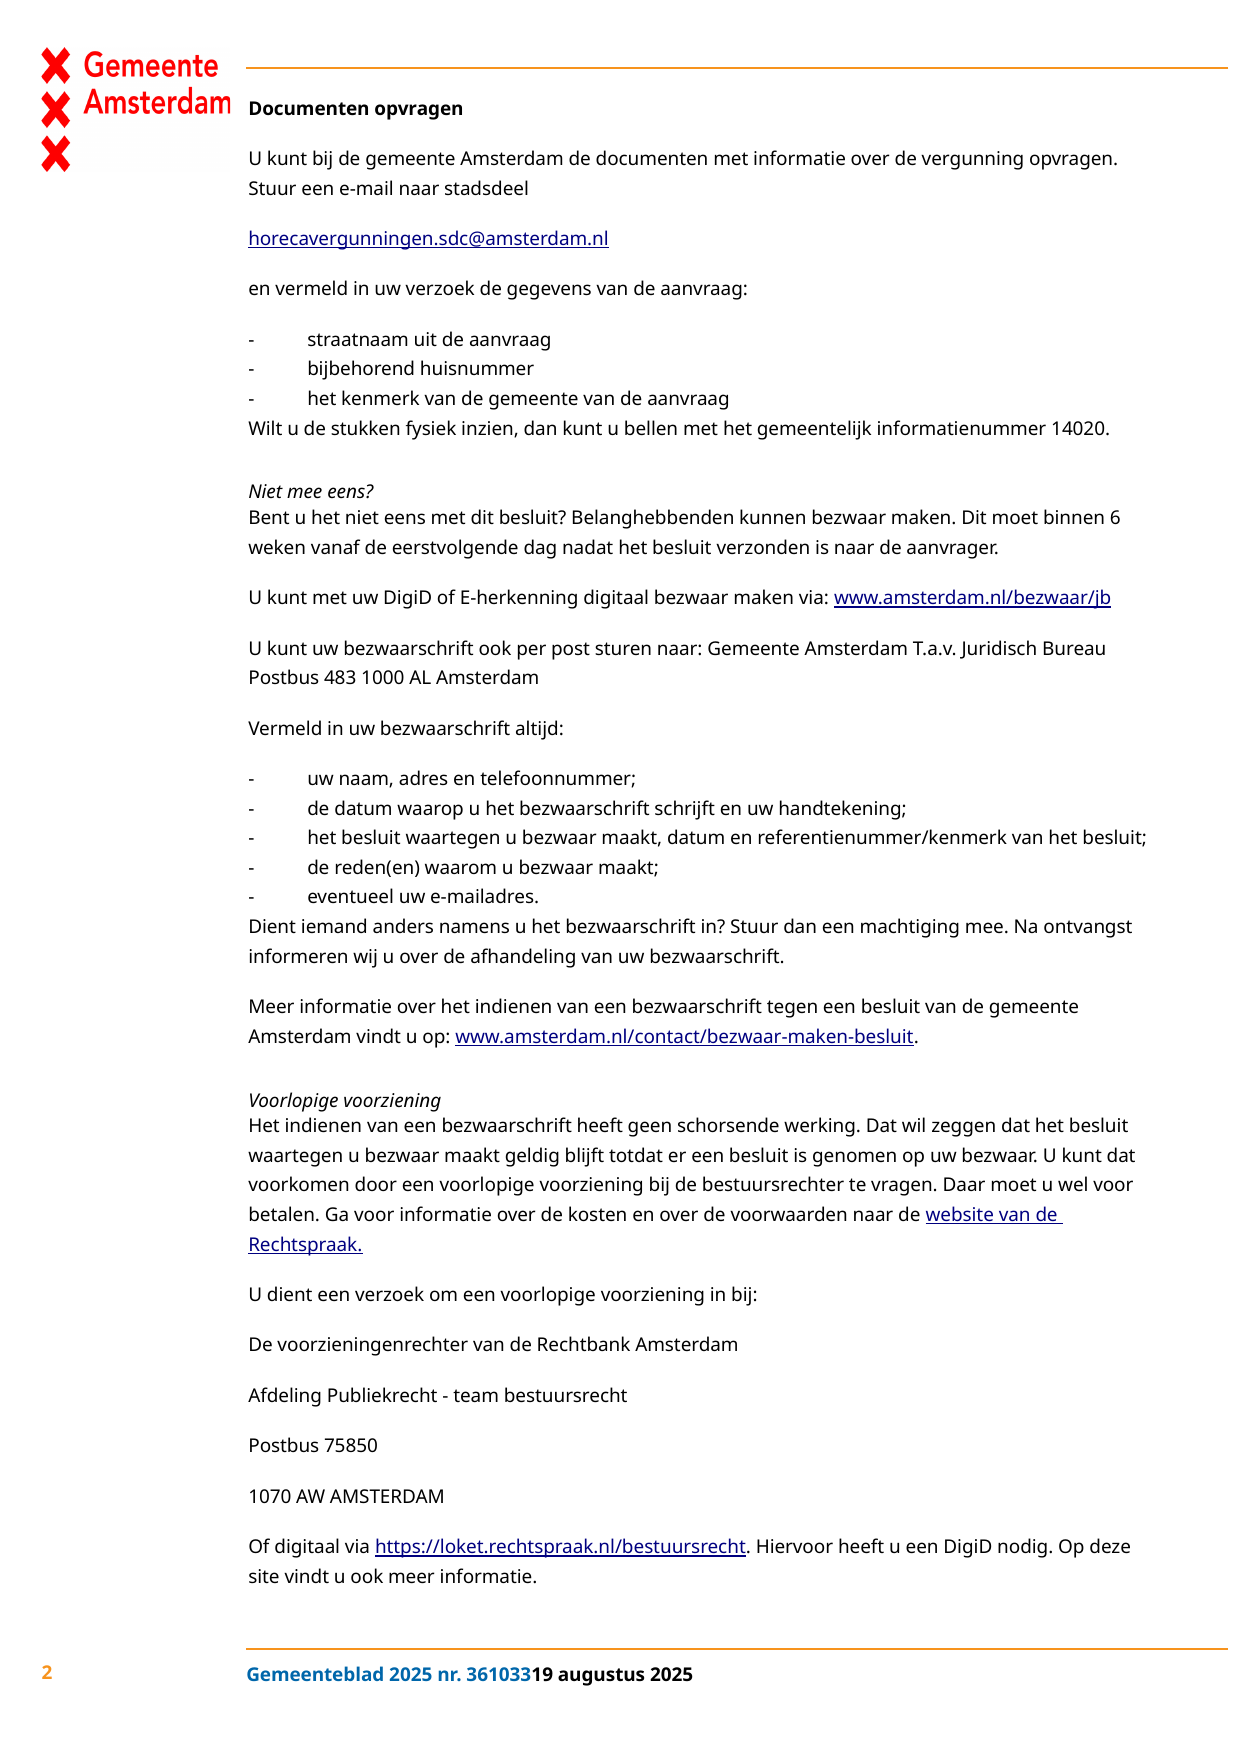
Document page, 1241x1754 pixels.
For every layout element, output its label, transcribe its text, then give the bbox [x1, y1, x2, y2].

text Of digitaal via https://loket.rechtspraak.nl/bestuursrecht. Hiervoor heeft u een DigiD nodig. Op deze site vindt u ook meer informatie. [248, 1533, 1152, 1589]
list uw naam, adres en telefoonnummer; [248, 765, 1152, 791]
text U kunt uw bezwaarschrift ook per post sturen naar: Gemeente Amsterdam T.a.v. Juridisch Bureau Postbus 483 1000 AL Amsterdam [248, 635, 1152, 690]
text horecavergunningen.sdc@amsterdam.nl [248, 225, 1152, 251]
list eventueel uw e-mailadres. [248, 884, 1152, 909]
text U dient een verzoek om een voorlopige voorziening in bij: [248, 1281, 1152, 1307]
list straatnaam uit de aanvraag [248, 326, 1152, 352]
list de reden(en) waarom u bezwaar maakt; [248, 854, 1152, 880]
text U kunt bij de gemeente Amsterdam de documenten met informatie over de vergunning opvragen. Stuur een e-mail naar stadsdeel [248, 145, 1152, 201]
text Voorlopige voorziening [248, 1087, 1152, 1112]
text Het indienen van een bezwaarschrift heeft geen schorsende werking. Dat wil zeggen dat het besluit waartegen u bezwaar maakt geldig blijft totdat er een besluit is genomen op uw bezwaar. U kunt dat voorkomen door een voorlopige voorziening bij de bestuursrechter te vragen. Daar moet u wel voor betalen. Ga voor informatie over de kosten en over de voorwaarden naar de website van de Rechtspraak. [248, 1112, 1152, 1257]
text Documenten opvragen [248, 95, 1152, 121]
text Bent u het niet eens met dit besluit? Belanghebbenden kunnen bezwaar maken. Dit moet binnen 6 weken vanaf de eerstvolgende dag nadat het besluit verzonden is naar de aanvrager. [248, 504, 1152, 560]
list het besluit waartegen u bezwaar maakt, datum en referentienummer/kenmerk van het besluit; [248, 824, 1152, 850]
list bijbehorend huisnummer [248, 356, 1152, 381]
text Afdeling Publiekrecht - team bestuursrecht [248, 1382, 1152, 1408]
text Niet mee eens? [248, 479, 1152, 504]
list het kenmerk van de gemeente van de aanvraag [248, 385, 1152, 411]
text en vermeld in uw verzoek de gegevens van de aanvraag: [248, 276, 1152, 301]
text 1070 AW AMSTERDAM [248, 1483, 1152, 1509]
text De voorzieningenrechter van de Rechtbank Amsterdam [248, 1332, 1152, 1357]
text Dient iemand anders namens u het bezwaarschrift in? Stuur dan een machtiging mee. Na ontvangst informeren wij u over de afhandeling van uw bezwaarschrift. [248, 913, 1152, 968]
text Postbus 75850 [248, 1432, 1152, 1458]
list de datum waarop u het bezwaarschrift schrijft en uw handtekening; [248, 795, 1152, 821]
text Wilt u de stukken fysiek inzien, dan kunt u bellen met het gemeentelijk informatienummer 14020. [248, 415, 1152, 441]
picture [41, 47, 231, 172]
text U kunt met uw DigiD of E-herkenning digitaal bezwaar maken via: www.amsterdam.nl/bezwaar/jb [248, 584, 1152, 610]
text Meer informatie over het indienen van een bezwaarschrift tegen een besluit van de gemeente Amsterdam vindt u op: www.amsterdam.nl/contact/bezwaar-maken-besluit. [248, 993, 1152, 1048]
text Vermeld in uw bezwaarschrift altijd: [248, 715, 1152, 741]
